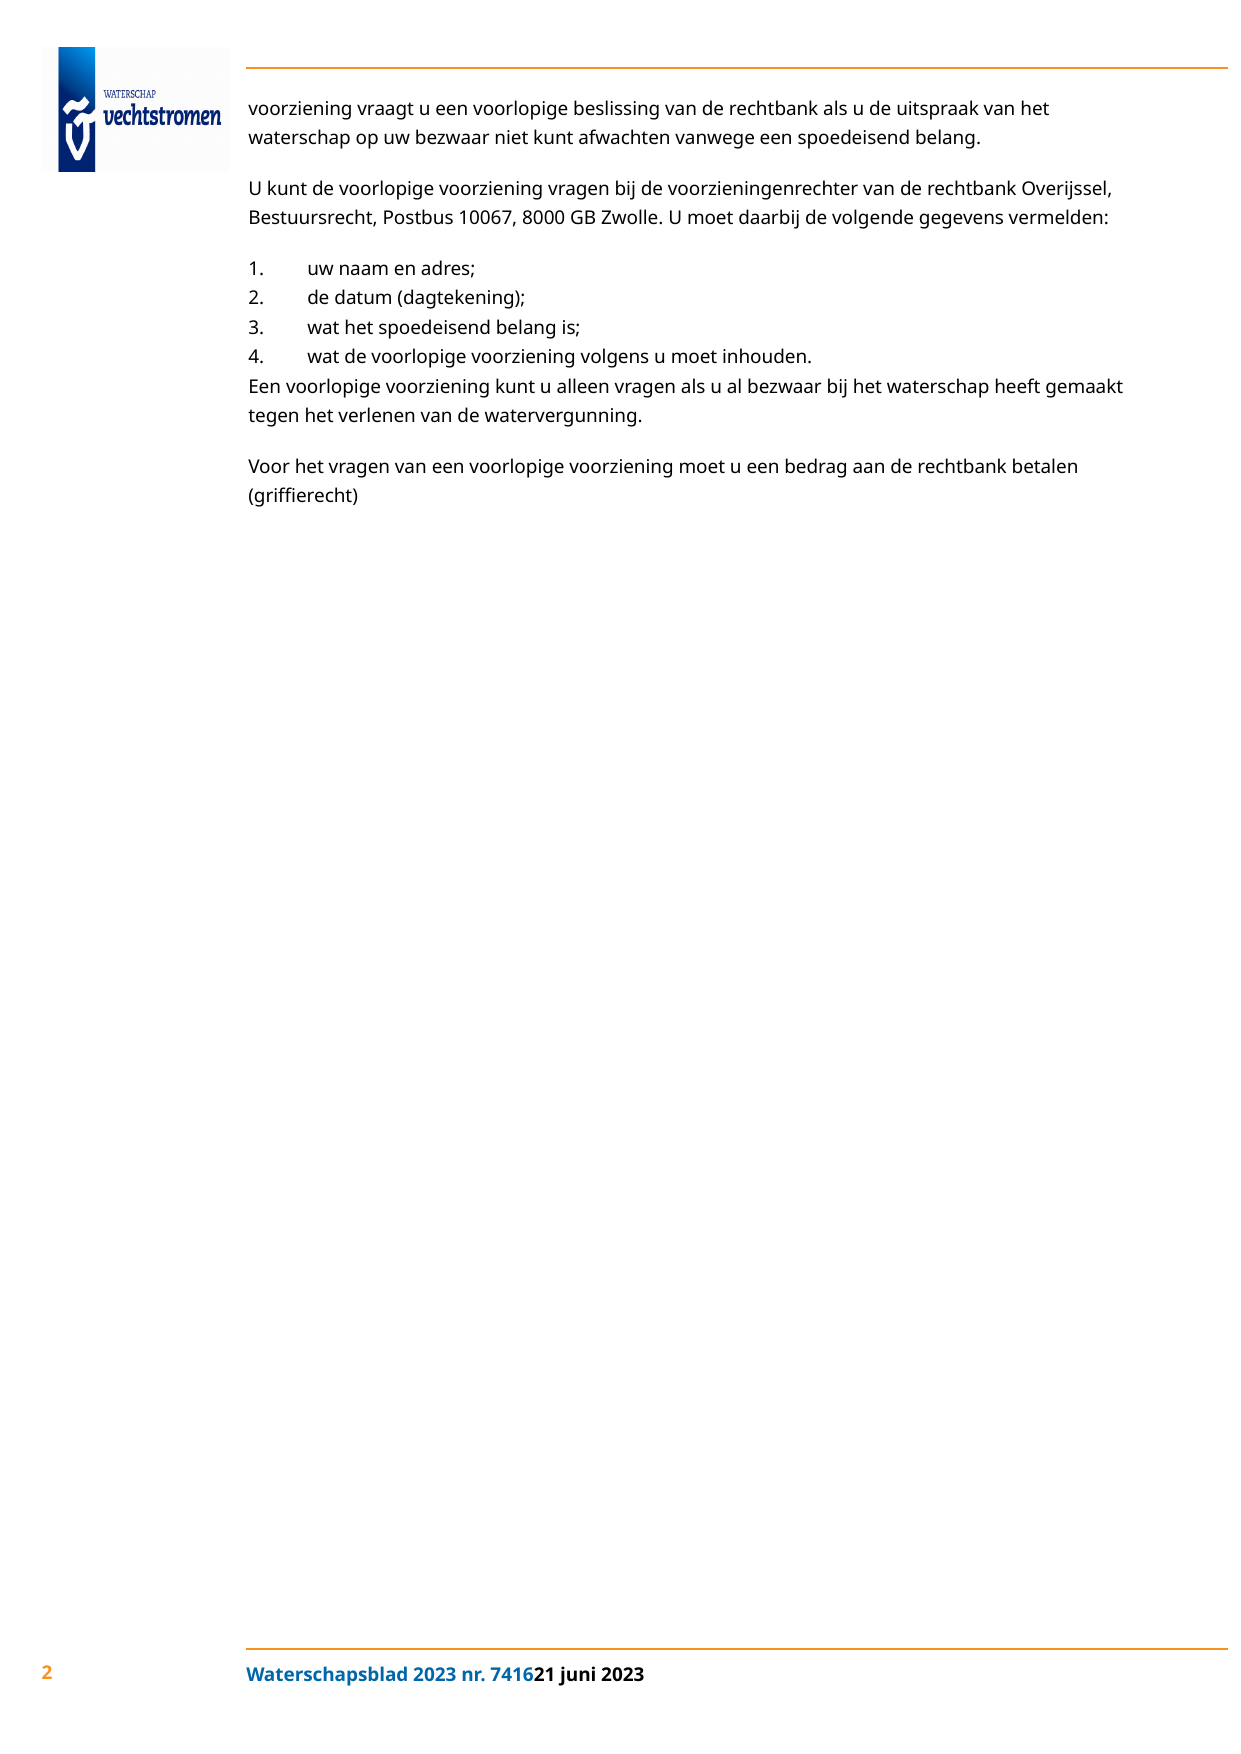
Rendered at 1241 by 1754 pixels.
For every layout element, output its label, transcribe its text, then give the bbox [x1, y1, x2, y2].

list wat de voorlopige voorziening volgens u moet inhouden. [248, 343, 1152, 369]
list wat het spoedeisend belang is; [248, 314, 1152, 340]
text U kunt de voorlopige voorziening vragen bij de voorzieningenrechter van de rechtbank Overijssel, Bestuursrecht, Postbus 10067, 8000 GB Zwolle. U moet daarbij de volgende gegevens vermelden: [248, 175, 1152, 230]
text Een voorlopige voorziening kunt u alleen vragen als u al bezwaar bij het waterschap heeft gemaakt tegen het verlenen van de watervergunning. [248, 373, 1152, 428]
list de datum (dagtekening); [248, 284, 1152, 310]
list uw naam en adres; [248, 255, 1152, 281]
text Voor het vragen van een voorlopige voorziening moet u een bedrag aan de rechtbank betalen (griffierecht) [248, 453, 1152, 508]
picture [41, 47, 231, 172]
text voorziening vraagt u een voorlopige beslissing van de rechtbank als u de uitspraak van het waterschap op uw bezwaar niet kunt afwachten vanwege een spoedeisend belang. [248, 95, 1152, 150]
